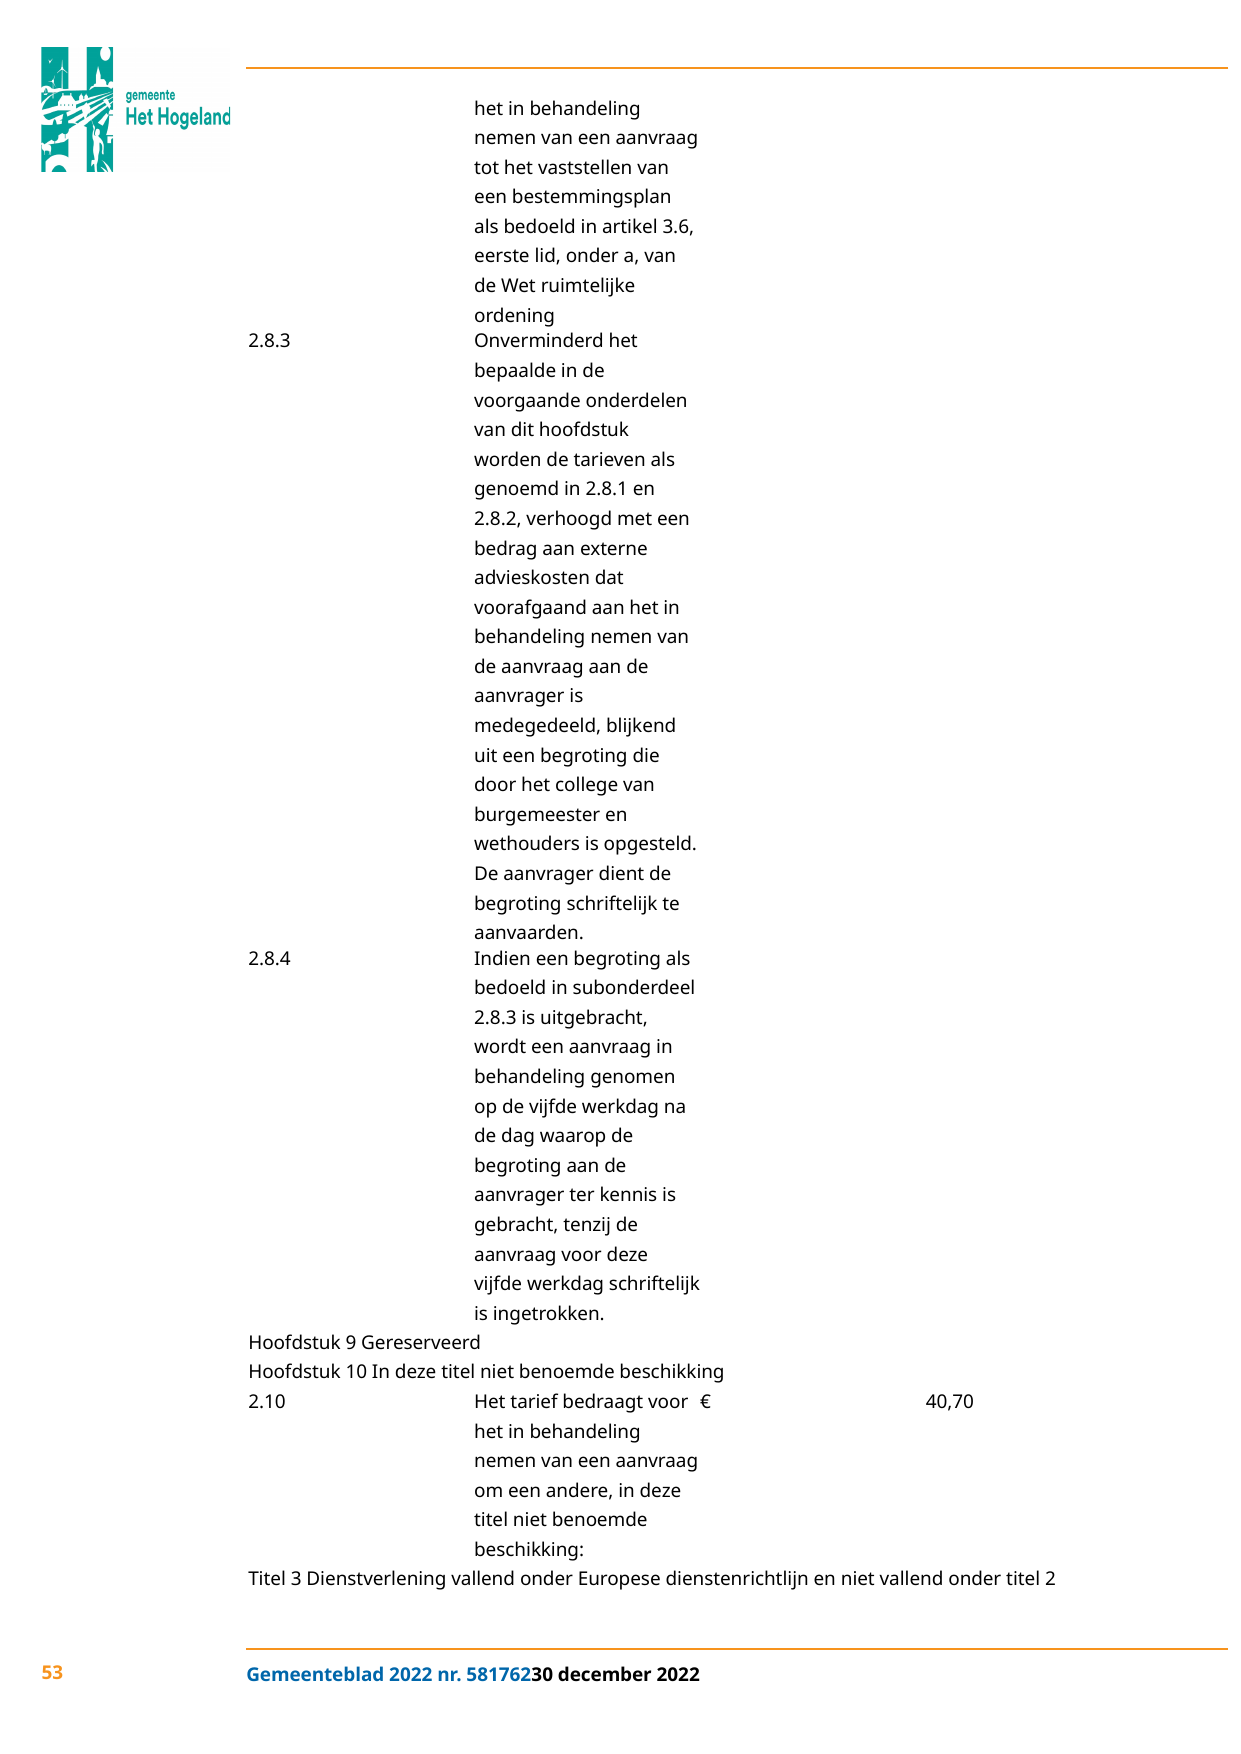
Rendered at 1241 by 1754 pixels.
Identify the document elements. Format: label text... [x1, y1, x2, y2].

table_cell Onverminderd het bepaalde in de voorgaande onderdelen van dit hoofdstuk worden de tarieven als genoemd in 2.8.1 en 2.8.2, verhoogd met een bedrag aan externe advieskosten dat voorafgaand aan het in behandeling nemen van de aanvraag aan de aanvrager is medegedeeld, blijkend uit een begroting die door het college van burgemeester en wethouders is opgesteld. De aanvrager dient de begroting schriftelijk te aanvaarden. [474, 328, 700, 945]
table_cell 2.8.4 [248, 945, 474, 1326]
table_cell [926, 945, 1152, 1326]
table_header 2.10 [248, 1388, 474, 1562]
text Titel 3 Dienstverlening vallend onder Europese dienstenrichtlijn en niet vallend onder titel 2 [248, 1565, 1152, 1591]
table_header Het tarief bedraagt voor het in behandeling nemen van een aanvraag om een andere, in deze titel niet benoemde beschikking: [474, 1388, 700, 1562]
table_cell [700, 945, 926, 1326]
table_cell [926, 95, 1152, 328]
table_header € [700, 1388, 926, 1562]
table_cell [700, 95, 926, 328]
text Hoofdstuk 10 In deze titel niet benoemde beschikking [248, 1358, 1152, 1384]
table_cell [248, 95, 474, 328]
text Hoofdstuk 9 Gereserveerd [248, 1329, 1152, 1355]
table_cell 2.8.3 [248, 328, 474, 945]
table_cell het in behandeling nemen van een aanvraag tot het vaststellen van een bestemmingsplan als bedoeld in artikel 3.6, eerste lid, onder a, van de Wet ruimtelijke ordening [474, 95, 700, 328]
table_cell Indien een begroting als bedoeld in subonderdeel 2.8.3 is uitgebracht, wordt een aanvraag in behandeling genomen op de vijfde werkdag na de dag waarop de begroting aan de aanvrager ter kennis is gebracht, tenzij de aanvraag voor deze vijfde werkdag schriftelijk is ingetrokken. [474, 945, 700, 1326]
picture [41, 47, 231, 172]
table_cell [926, 328, 1152, 945]
table_cell [700, 328, 926, 945]
table_header 40,70 [926, 1388, 1152, 1562]
